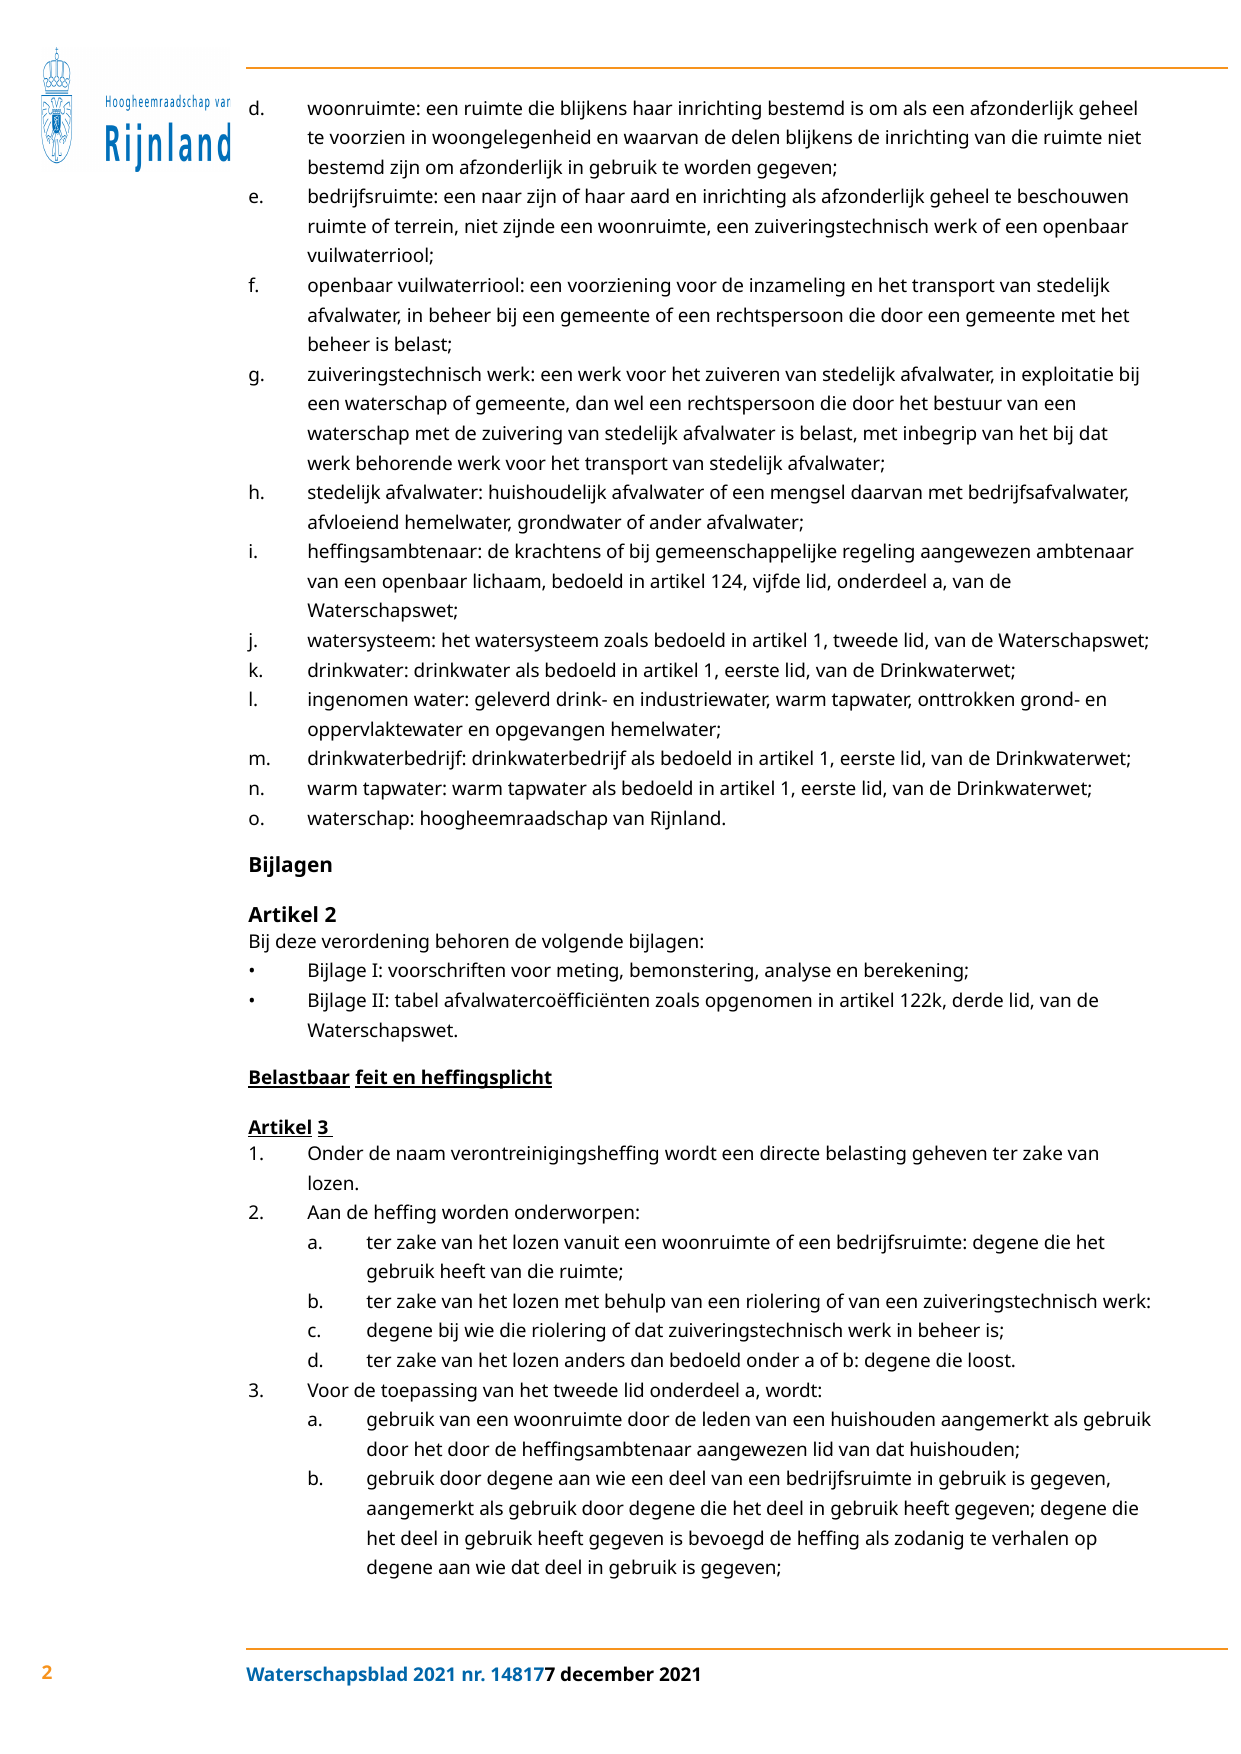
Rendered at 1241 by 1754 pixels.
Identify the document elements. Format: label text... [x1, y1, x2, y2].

list Bijlage II: tabel afvalwatercoëfficiënten zoals opgenomen in artikel 122k, derde lid, van de Waterschapswet. [248, 987, 1152, 1043]
list Aan de heffing worden onderworpen: [248, 1199, 1152, 1225]
list drinkwaterbedrijf: drinkwaterbedrijf als bedoeld in artikel 1, eerste lid, van de Drinkwaterwet; [248, 746, 1152, 771]
picture [41, 47, 231, 172]
text Artikel 3 [248, 1112, 1152, 1140]
text Bij deze verordening behoren de volgende bijlagen: [248, 928, 1152, 954]
list ter zake van het lozen vanuit een woonruimte of een bedrijfsruimte: degene die het gebruik heeft van die ruimte; [307, 1229, 1152, 1284]
list degene bij wie die riolering of dat zuiveringstechnisch werk in beheer is; [307, 1318, 1152, 1343]
list Bijlage I: voorschriften voor meting, bemonstering, analyse en berekening; [248, 958, 1152, 983]
list zuiveringstechnisch werk: een werk voor het zuiveren van stedelijk afvalwater, in exploitatie bij een waterschap of gemeente, dan wel een rechtspersoon die door het bestuur van een waterschap met de zuivering van stedelijk afvalwater is belast, met inbegrip van het bij dat werk behorende werk voor het transport van stedelijk afvalwater; [248, 361, 1152, 476]
text Artikel 2 [248, 900, 1152, 928]
text Bijlagen [248, 850, 1152, 879]
text Belastbaar feit en heffingsplicht [248, 1062, 1152, 1091]
list ingenomen water: geleverd drink- en industriewater, warm tapwater, onttrokken grond- en oppervlaktewater en opgevangen hemelwater; [248, 686, 1152, 742]
list ter zake van het lozen met behulp van een riolering of van een zuiveringstechnisch werk: [307, 1288, 1152, 1314]
list gebruik van een woonruimte door de leden van een huishouden aangemerkt als gebruik door het door de heffingsambtenaar aangewezen lid van dat huishouden; [307, 1406, 1152, 1462]
list Voor de toepassing van het tweede lid onderdeel a, wordt: [248, 1377, 1152, 1403]
list watersysteem: het watersysteem zoals bedoeld in artikel 1, tweede lid, van de Waterschapswet; [248, 627, 1152, 653]
list ter zake van het lozen anders dan bedoeld onder a of b: degene die loost. [307, 1347, 1152, 1373]
list gebruik door degene aan wie een deel van een bedrijfsruimte in gebruik is gegeven, aangemerkt als gebruik door degene die het deel in gebruik heeft gegeven; degene die het deel in gebruik heeft gegeven is bevoegd de heffing als zodanig te verhalen op degene aan wie dat deel in gebruik is gegeven; [307, 1466, 1152, 1580]
list heffingsambtenaar: de krachtens of bij gemeenschappelijke regeling aangewezen ambtenaar van een openbaar lichaam, bedoeld in artikel 124, vijfde lid, onderdeel a, van de Waterschapswet; [248, 538, 1152, 623]
list Onder de naam verontreinigingsheffing wordt een directe belasting geheven ter zake van lozen. [248, 1140, 1152, 1196]
list waterschap: hoogheemraadschap van Rijnland. [248, 805, 1152, 831]
list bedrijfsruimte: een naar zijn of haar aard en inrichting als afzonderlijk geheel te beschouwen ruimte of terrein, niet zijnde een woonruimte, een zuiveringstechnisch werk of een openbaar vuilwaterriool; [248, 183, 1152, 268]
list woonruimte: een ruimte die blijkens haar inrichting bestemd is om als een afzonderlijk geheel te voorzien in woongelegenheid en waarvan de delen blijkens de inrichting van die ruimte niet bestemd zijn om afzonderlijk in gebruik te worden gegeven; [248, 95, 1152, 180]
list drinkwater: drinkwater als bedoeld in artikel 1, eerste lid, van de Drinkwaterwet; [248, 657, 1152, 683]
list openbaar vuilwaterriool: een voorziening voor de inzameling en het transport van stedelijk afvalwater, in beheer bij een gemeente of een rechtspersoon die door een gemeente met het beheer is belast; [248, 272, 1152, 357]
list stedelijk afvalwater: huishoudelijk afvalwater of een mengsel daarvan met bedrijfsafvalwater, afvloeiend hemelwater, grondwater of ander afvalwater; [248, 479, 1152, 535]
list warm tapwater: warm tapwater als bedoeld in artikel 1, eerste lid, van de Drinkwaterwet; [248, 775, 1152, 801]
